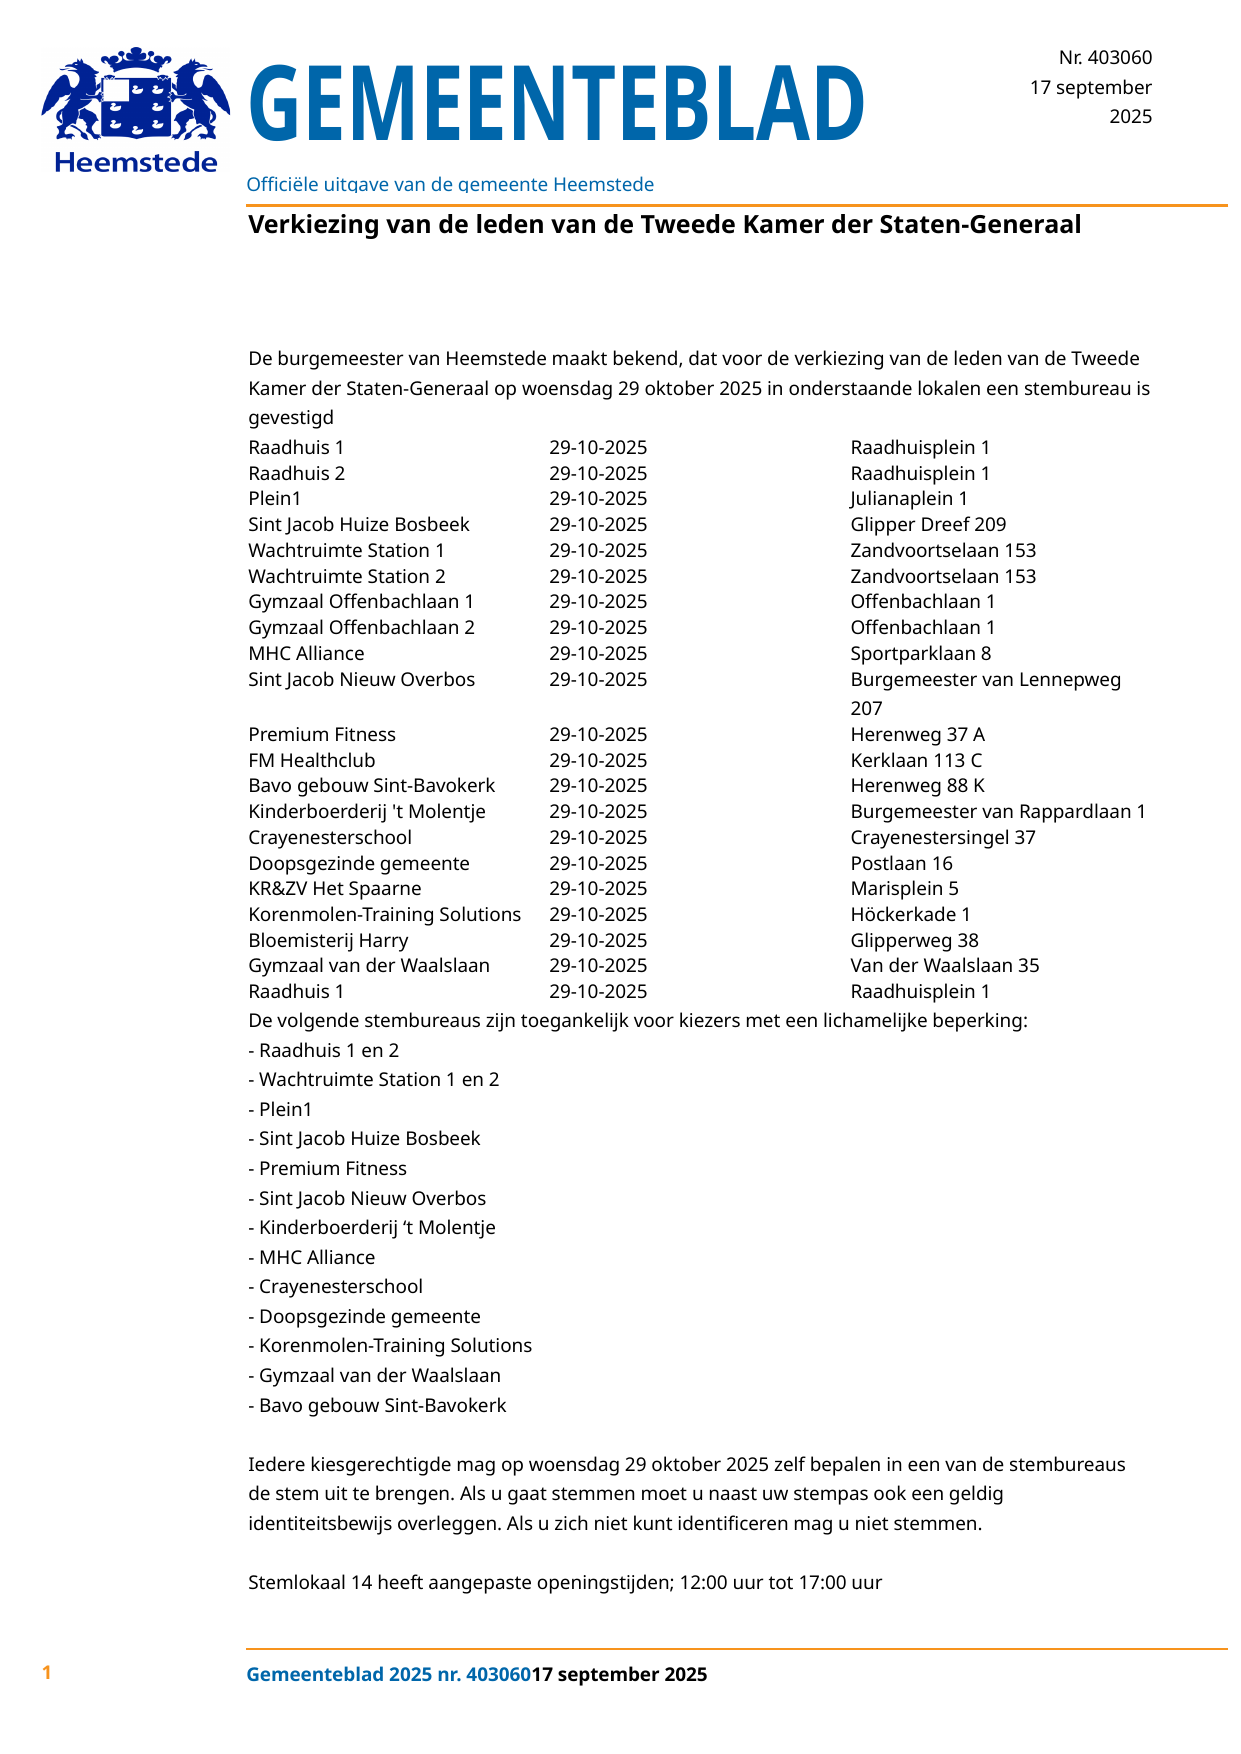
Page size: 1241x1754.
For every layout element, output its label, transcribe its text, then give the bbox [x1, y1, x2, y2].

table_cell 29-10-2025 [549, 978, 850, 1004]
table_cell Bloemisterij Harry [248, 927, 549, 953]
table_cell Zandvoortselaan 153 [850, 563, 1152, 588]
table_cell Marisplein 5 [850, 875, 1152, 901]
text - Crayenesterschool [248, 1273, 1152, 1299]
table_cell Sportparklaan 8 [850, 640, 1152, 666]
table_cell Raadhuisplein 1 [850, 460, 1152, 486]
table_cell 29-10-2025 [549, 511, 850, 537]
table_cell 29-10-2025 [549, 537, 850, 563]
text Iedere kiesgerechtigde mag op woensdag 29 oktober 2025 zelf bepalen in een van de stembureaus de stem uit te brengen. Als u gaat stemmen moet u naast uw stempas ook een geldig identiteitsbewijs overleggen. Als u zich niet kunt identificeren mag u niet stemmen. [248, 1451, 1152, 1536]
table_cell 29-10-2025 [549, 460, 850, 486]
table_cell Sint Jacob Nieuw Overbos [248, 666, 549, 721]
table_cell Plein1 [248, 486, 549, 511]
text De burgemeester van Heemstede maakt bekend, dat voor de verkiezing van de leden van de Tweede Kamer der Staten-Generaal op woensdag 29 oktober 2025 in onderstaande lokalen een stembureau is gevestigd [248, 345, 1152, 430]
text Verkiezing van de leden van de Tweede Kamer der Staten-Generaal [248, 207, 1152, 241]
text - Wachtruimte Station 1 en 2 [248, 1066, 1152, 1092]
table_cell 29-10-2025 [549, 563, 850, 588]
text - Doopsgezinde gemeente [248, 1303, 1152, 1329]
table_cell Raadhuisplein 1 [850, 978, 1152, 1004]
table_cell FM Healthclub [248, 747, 549, 772]
text - Kinderboerderij ‘t Molentje [248, 1214, 1152, 1240]
table_cell Bavo gebouw Sint-Bavokerk [248, 773, 549, 798]
text - Raadhuis 1 en 2 [248, 1037, 1152, 1063]
table_cell Raadhuis 1 [248, 978, 549, 1004]
table_cell Gymzaal Offenbachlaan 2 [248, 614, 549, 640]
table_cell Herenweg 37 A [850, 721, 1152, 747]
table_cell Sint Jacob Huize Bosbeek [248, 511, 549, 537]
table_header Raadhuisplein 1 [850, 434, 1152, 460]
table_cell 29-10-2025 [549, 614, 850, 640]
table_cell Gymzaal Offenbachlaan 1 [248, 589, 549, 614]
table_cell 29-10-2025 [549, 953, 850, 978]
table_cell Korenmolen-Training Solutions [248, 901, 549, 927]
table_cell 29-10-2025 [549, 773, 850, 798]
table_cell 29-10-2025 [549, 589, 850, 614]
text - MHC Alliance [248, 1244, 1152, 1270]
table_cell Wachtruimte Station 1 [248, 537, 549, 563]
table_cell 29-10-2025 [549, 721, 850, 747]
table_cell Gymzaal van der Waalslaan [248, 953, 549, 978]
table_cell 29-10-2025 [549, 901, 850, 927]
table_cell Burgemeester van Rappardlaan 1 [850, 798, 1152, 824]
table_header 29-10-2025 [549, 434, 850, 460]
table_header Raadhuis 1 [248, 434, 549, 460]
table_cell 29-10-2025 [549, 640, 850, 666]
table_cell Glipper Dreef 209 [850, 511, 1152, 537]
table_cell KR&ZV Het Spaarne [248, 875, 549, 901]
table_cell MHC Alliance [248, 640, 549, 666]
picture [41, 47, 231, 172]
table_cell Zandvoortselaan 153 [850, 537, 1152, 563]
table_cell 29-10-2025 [549, 850, 850, 875]
table_cell 29-10-2025 [549, 875, 850, 901]
table_cell 29-10-2025 [549, 927, 850, 953]
table_cell Wachtruimte Station 2 [248, 563, 549, 588]
table_cell Crayenestersingel 37 [850, 824, 1152, 850]
table_cell 29-10-2025 [549, 666, 850, 721]
table_cell Herenweg 88 K [850, 773, 1152, 798]
table_cell Crayenesterschool [248, 824, 549, 850]
table_cell Doopsgezinde gemeente [248, 850, 549, 875]
table_cell Raadhuis 2 [248, 460, 549, 486]
table_cell Postlaan 16 [850, 850, 1152, 875]
table_cell Julianaplein 1 [850, 486, 1152, 511]
table_cell Van der Waalslaan 35 [850, 953, 1152, 978]
table_cell Kerklaan 113 C [850, 747, 1152, 772]
table_cell 29-10-2025 [549, 824, 850, 850]
table_cell Glipperweg 38 [850, 927, 1152, 953]
table_cell Burgemeester van Lennepweg 207 [850, 666, 1152, 721]
text - Sint Jacob Huize Bosbeek [248, 1126, 1152, 1151]
table_cell Offenbachlaan 1 [850, 614, 1152, 640]
table_cell Kinderboerderij 't Molentje [248, 798, 549, 824]
text - Bavo gebouw Sint-Bavokerk [248, 1392, 1152, 1418]
text - Korenmolen-Training Solutions [248, 1333, 1152, 1358]
text - Gymzaal van der Waalslaan [248, 1362, 1152, 1388]
table_cell 29-10-2025 [549, 798, 850, 824]
text - Sint Jacob Nieuw Overbos [248, 1185, 1152, 1211]
text - Premium Fitness [248, 1155, 1152, 1181]
table_cell Offenbachlaan 1 [850, 589, 1152, 614]
table_cell Premium Fitness [248, 721, 549, 747]
text De volgende stembureaus zijn toegankelijk voor kiezers met een lichamelijke beperking: [248, 1007, 1152, 1033]
table_cell Höckerkade 1 [850, 901, 1152, 927]
table_cell 29-10-2025 [549, 747, 850, 772]
text Stemlokaal 14 heeft aangepaste openingstijden; 12:00 uur tot 17:00 uur [248, 1569, 1152, 1595]
text - Plein1 [248, 1096, 1152, 1122]
table_cell 29-10-2025 [549, 486, 850, 511]
